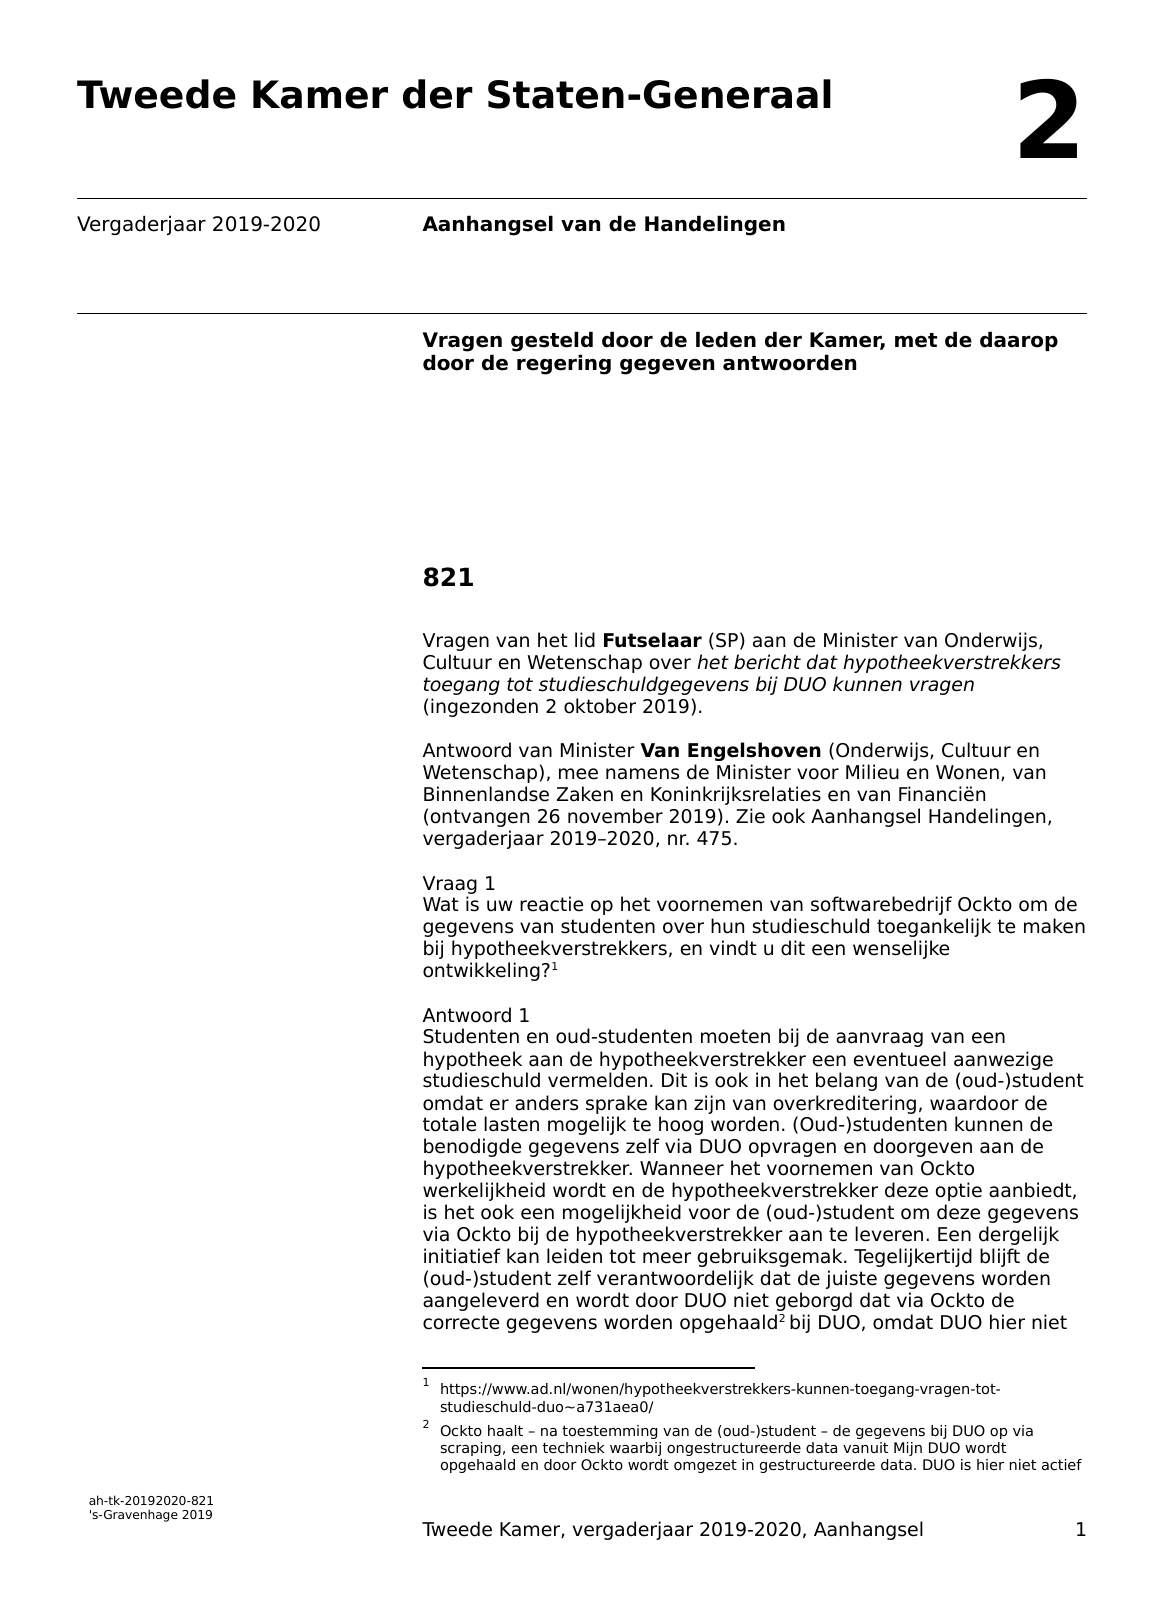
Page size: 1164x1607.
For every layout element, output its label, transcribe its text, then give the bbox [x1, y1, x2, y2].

text Antwoord van Minister Van Engelshoven (Onderwijs, Cultuur en Wetenschap), mee namens de Minister voor Milieu en Wonen, van Binnenlandse Zaken en Koninkrijksrelaties en van Financiën (ontvangen 26 november 2019). Zie ook Aanhangsel Handelingen, vergaderjaar 2019–2020, nr. 475. [422, 740, 1087, 850]
text https://www.ad.nl/wonen/hypotheekverstrekkers-kunnen-toegang-vragen-tot-studieschuld-duo~a731aea0/ [422, 1377, 1087, 1416]
text Wat is uw reactie op het voornemen van softwarebedrijf Ockto om de gegevens van studenten over hun studieschuld toegankelijk te maken bij hypotheekverstrekkers, en vindt u dit een wenselijke ontwikkeling? [422, 894, 1087, 982]
table_header Tweede Kamer der Staten-Generaal [77, 59, 886, 198]
text Vragen van het lid Futselaar (SP) aan de Minister van Onderwijs, Cultuur en Wetenschap over het bericht dat hypotheekverstrekkers toegang tot studieschuldgegevens bij DUO kunnen vragen (ingezonden 2 oktober 2019). [422, 630, 1087, 718]
table_header 2 [886, 59, 1087, 198]
text Antwoord 1 [422, 1004, 1087, 1026]
text 's-Gravenhage 2019 [88, 1508, 323, 1522]
text ah-tk-20192020-821 [88, 1494, 323, 1508]
text 821 [422, 563, 1087, 592]
table_cell [77, 314, 422, 375]
table_cell Vragen gesteld door de leden der Kamer, met de daarop door de regering gegeven antwoorden [422, 314, 1087, 375]
text Vraag 1 [422, 872, 1087, 894]
table_cell Vergaderjaar 2019-2020 [77, 199, 422, 313]
text Ockto haalt – na toestemming van de (oud-)student – de gegevens bij DUO op via scraping, een techniek waarbij ongestructureerde data vanuit Mijn DUO wordt opgehaald en door Ockto wordt omgezet in gestructureerde data. DUO is hier niet actief [422, 1418, 1087, 1474]
text Studenten en oud-studenten moeten bij de aanvraag van een hypotheek aan de hypotheekverstrekker een eventueel aanwezige studieschuld vermelden. Dit is ook in het belang van de (oud-)student omdat er anders sprake kan zijn van overkreditering, waardoor de totale lasten mogelijk te hoog worden. (Oud-)studenten kunnen de benodigde gegevens zelf via DUO opvragen en doorgeven aan de hypotheekverstrekker. Wanneer het voornemen van Ockto werkelijkheid wordt en de hypotheekverstrekker deze optie aanbiedt, is het ook een mogelijkheid voor de (oud-)student om deze gegevens via Ockto bij de hypotheekverstrekker aan te leveren. Een dergelijk initiatief kan leiden tot meer gebruiksgemak. Tegelijkertijd blijft de (oud-)student zelf verantwoordelijk dat de juiste gegevens worden aangeleverd en wordt door DUO niet geborgd dat via Ockto de correcte gegevens worden opgehaaldbij DUO, omdat DUO hier niet [422, 1026, 1087, 1334]
table_cell Aanhangsel van de Handelingen [422, 199, 1087, 313]
